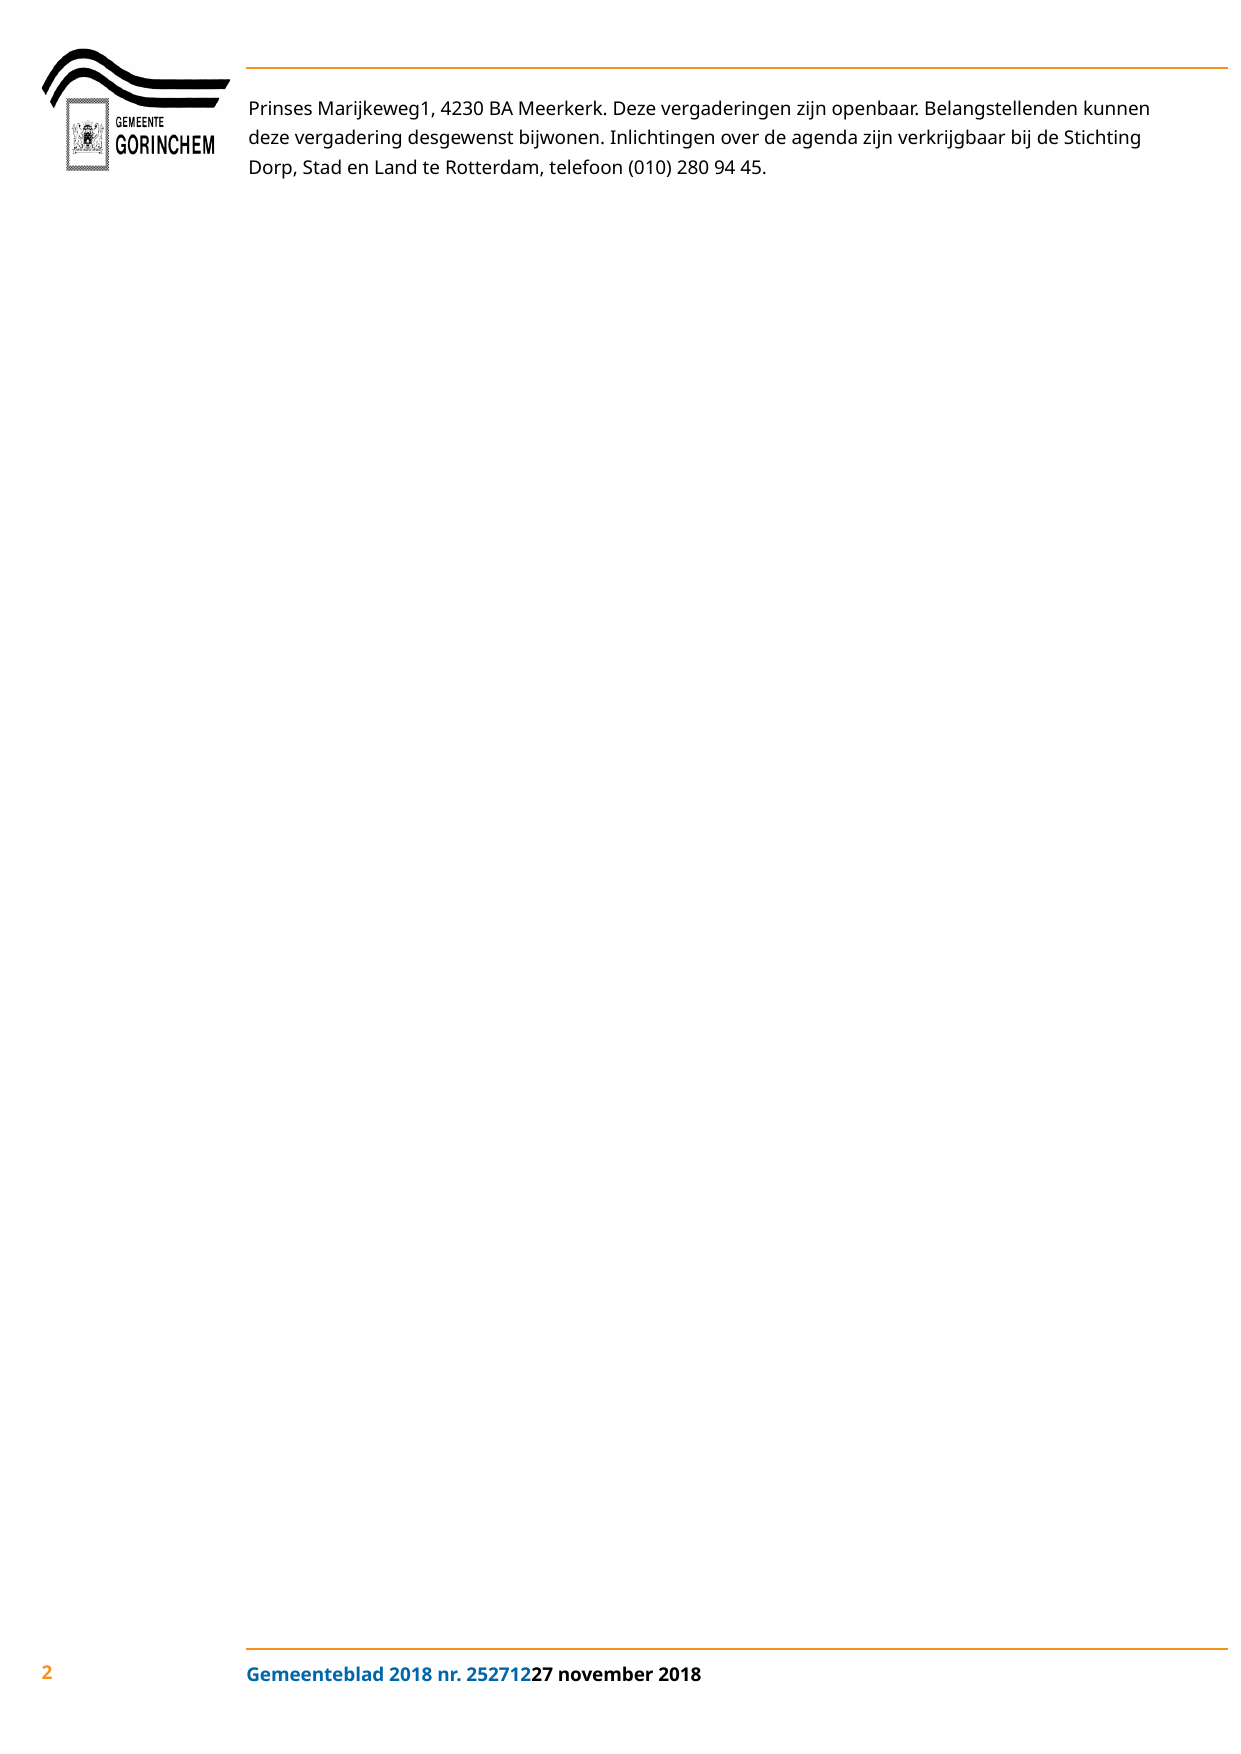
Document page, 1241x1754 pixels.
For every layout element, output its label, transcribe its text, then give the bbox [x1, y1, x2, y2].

picture [41, 47, 231, 172]
text Prinses Marijkeweg1, 4230 BA Meerkerk. Deze vergaderingen zijn openbaar. Belangstellenden kunnen deze vergadering desgewenst bijwonen. Inlichtingen over de agenda zijn verkrijgbaar bij de Stichting Dorp, Stad en Land te Rotterdam, telefoon (010) 280 94 45. [248, 95, 1152, 180]
